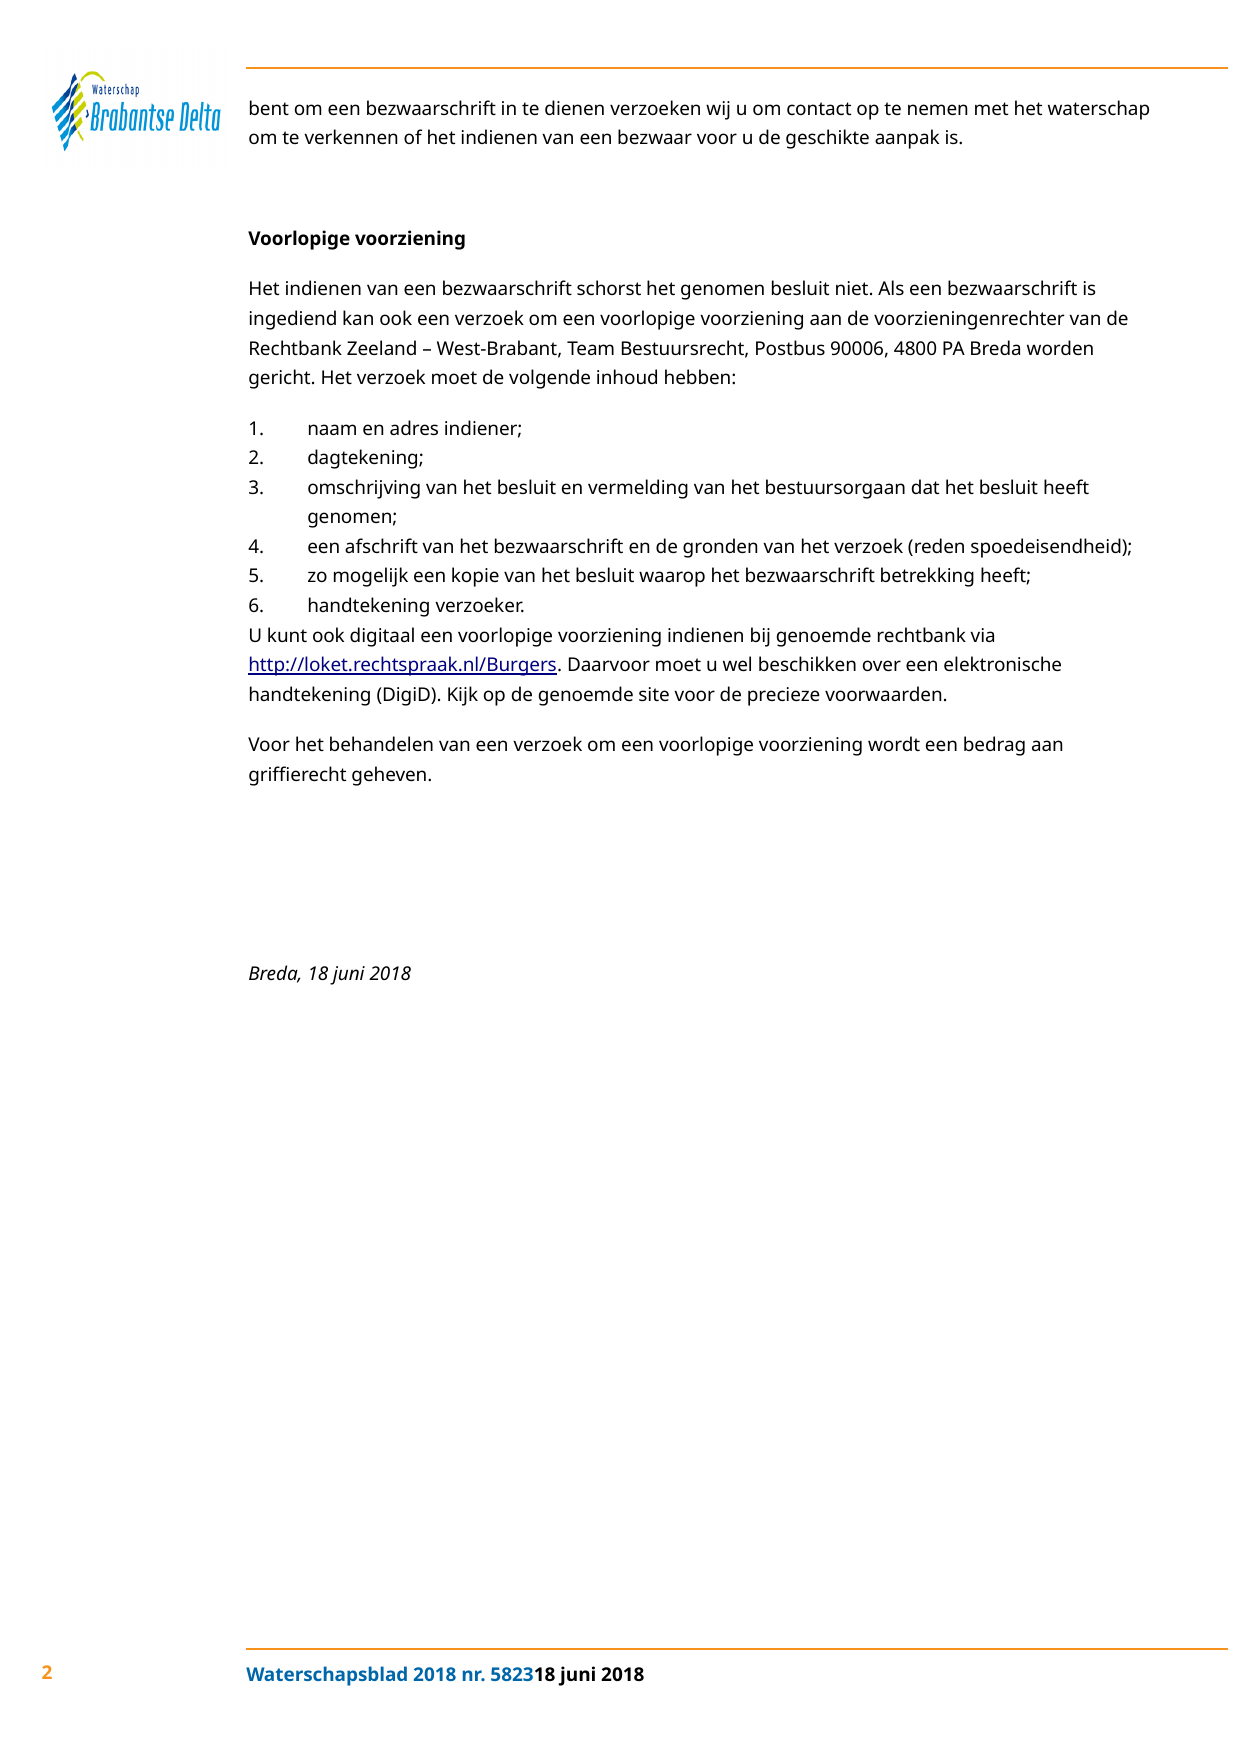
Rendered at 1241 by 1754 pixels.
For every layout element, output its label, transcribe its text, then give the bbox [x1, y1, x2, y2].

list naam en adres indiener; [248, 415, 1152, 441]
list een afschrift van het bezwaarschrift en de gronden van het verzoek (reden spoedeisendheid); [248, 533, 1152, 559]
text bent om een bezwaarschrift in te dienen verzoeken wij u om contact op te nemen met het waterschap om te verkennen of het indienen van een bezwaar voor u de geschikte aanpak is. [248, 95, 1152, 150]
picture [41, 47, 231, 172]
text U kunt ook digitaal een voorlopige voorziening indienen bij genoemde rechtbank via http://loket.rechtspraak.nl/Burgers. Daarvoor moet u wel beschikken over een elektronische handtekening (DigiD). Kijk op de genoemde site voor de precieze voorwaarden. [248, 622, 1152, 707]
text Voorlopige voorziening [248, 225, 1152, 251]
text Het indienen van een bezwaarschrift schorst het genomen besluit niet. Als een bezwaarschrift is ingediend kan ook een verzoek om een voorlopige voorziening aan de voorzieningenrechter van de Rechtbank Zeeland – West-Brabant, Team Bestuursrecht, Postbus 90006, 4800 PA Breda worden gericht. Het verzoek moet de volgende inhoud hebben: [248, 276, 1152, 390]
text Voor het behandelen van een verzoek om een voorlopige voorziening wordt een bedrag aan griffierecht geheven. [248, 731, 1152, 787]
list zo mogelijk een kopie van het besluit waarop het bezwaarschrift betrekking heeft; [248, 563, 1152, 588]
text Breda, 18 juni 2018 [248, 960, 1152, 986]
list handtekening verzoeker. [248, 592, 1152, 618]
list omschrijving van het besluit en vermelding van het bestuursorgaan dat het besluit heeft genomen; [248, 474, 1152, 529]
list dagtekening; [248, 444, 1152, 470]
